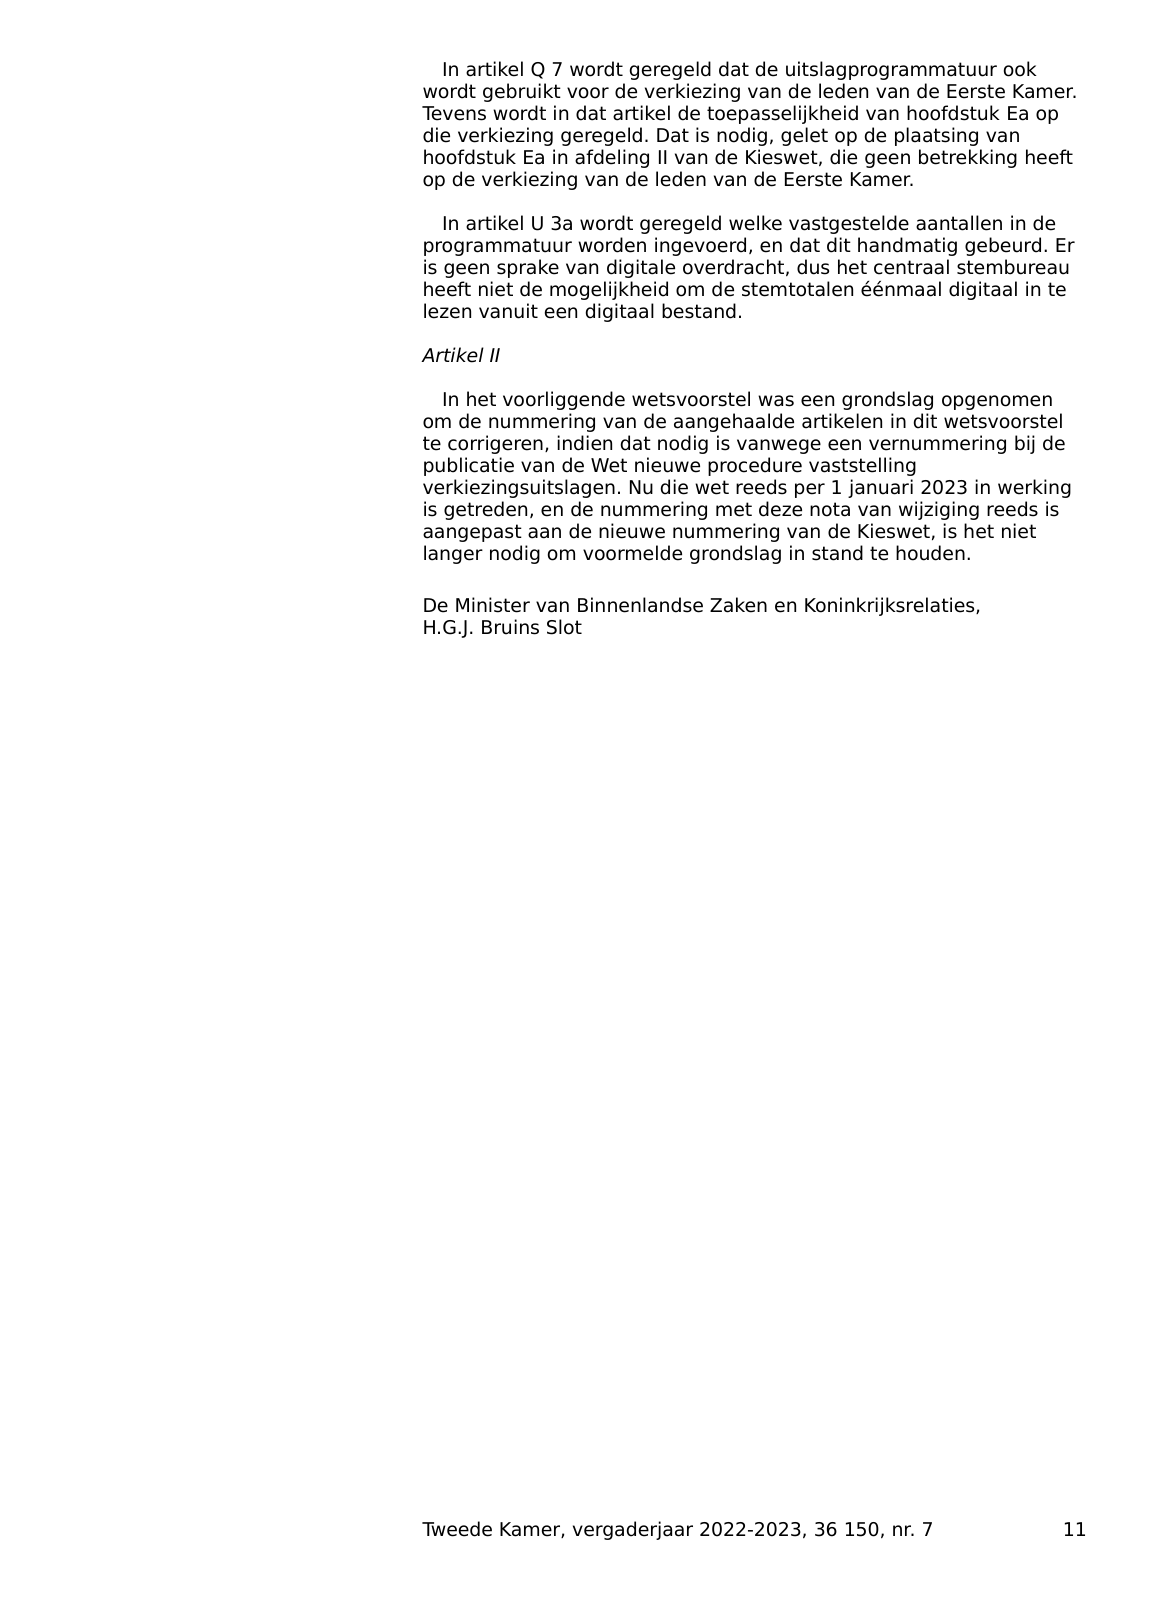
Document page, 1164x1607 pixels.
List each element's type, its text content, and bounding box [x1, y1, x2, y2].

text In het voorliggende wetsvoorstel was een grondslag opgenomen om de nummering van de aangehaalde artikelen in dit wetsvoorstel te corrigeren, indien dat nodig is vanwege een vernummering bij de publicatie van de Wet nieuwe procedure vaststelling verkiezingsuitslagen. Nu die wet reeds per 1 januari 2023 in werking is getreden, en de nummering met deze nota van wijziging reeds is aangepast aan de nieuwe nummering van de Kieswet, is het niet langer nodig om voormelde grondslag in stand te houden. [422, 389, 1087, 565]
subtitle Artikel II [422, 345, 1087, 367]
text De Minister van Binnenlandse Zaken en Koninkrijksrelaties, H.G.J. Bruins Slot [422, 595, 1087, 639]
text In artikel U 3a wordt geregeld welke vastgestelde aantallen in de programmatuur worden ingevoerd, en dat dit handmatig gebeurd. Er is geen sprake van digitale overdracht, dus het centraal stembureau heeft niet de mogelijkheid om de stemtotalen éénmaal digitaal in te lezen vanuit een digitaal bestand. [422, 213, 1087, 323]
text In artikel Q 7 wordt geregeld dat de uitslagprogrammatuur ook wordt gebruikt voor de verkiezing van de leden van de Eerste Kamer. Tevens wordt in dat artikel de toepasselijkheid van hoofdstuk Ea op die verkiezing geregeld. Dat is nodig, gelet op de plaatsing van hoofdstuk Ea in afdeling II van de Kieswet, die geen betrekking heeft op de verkiezing van de leden van de Eerste Kamer. [422, 59, 1087, 191]
